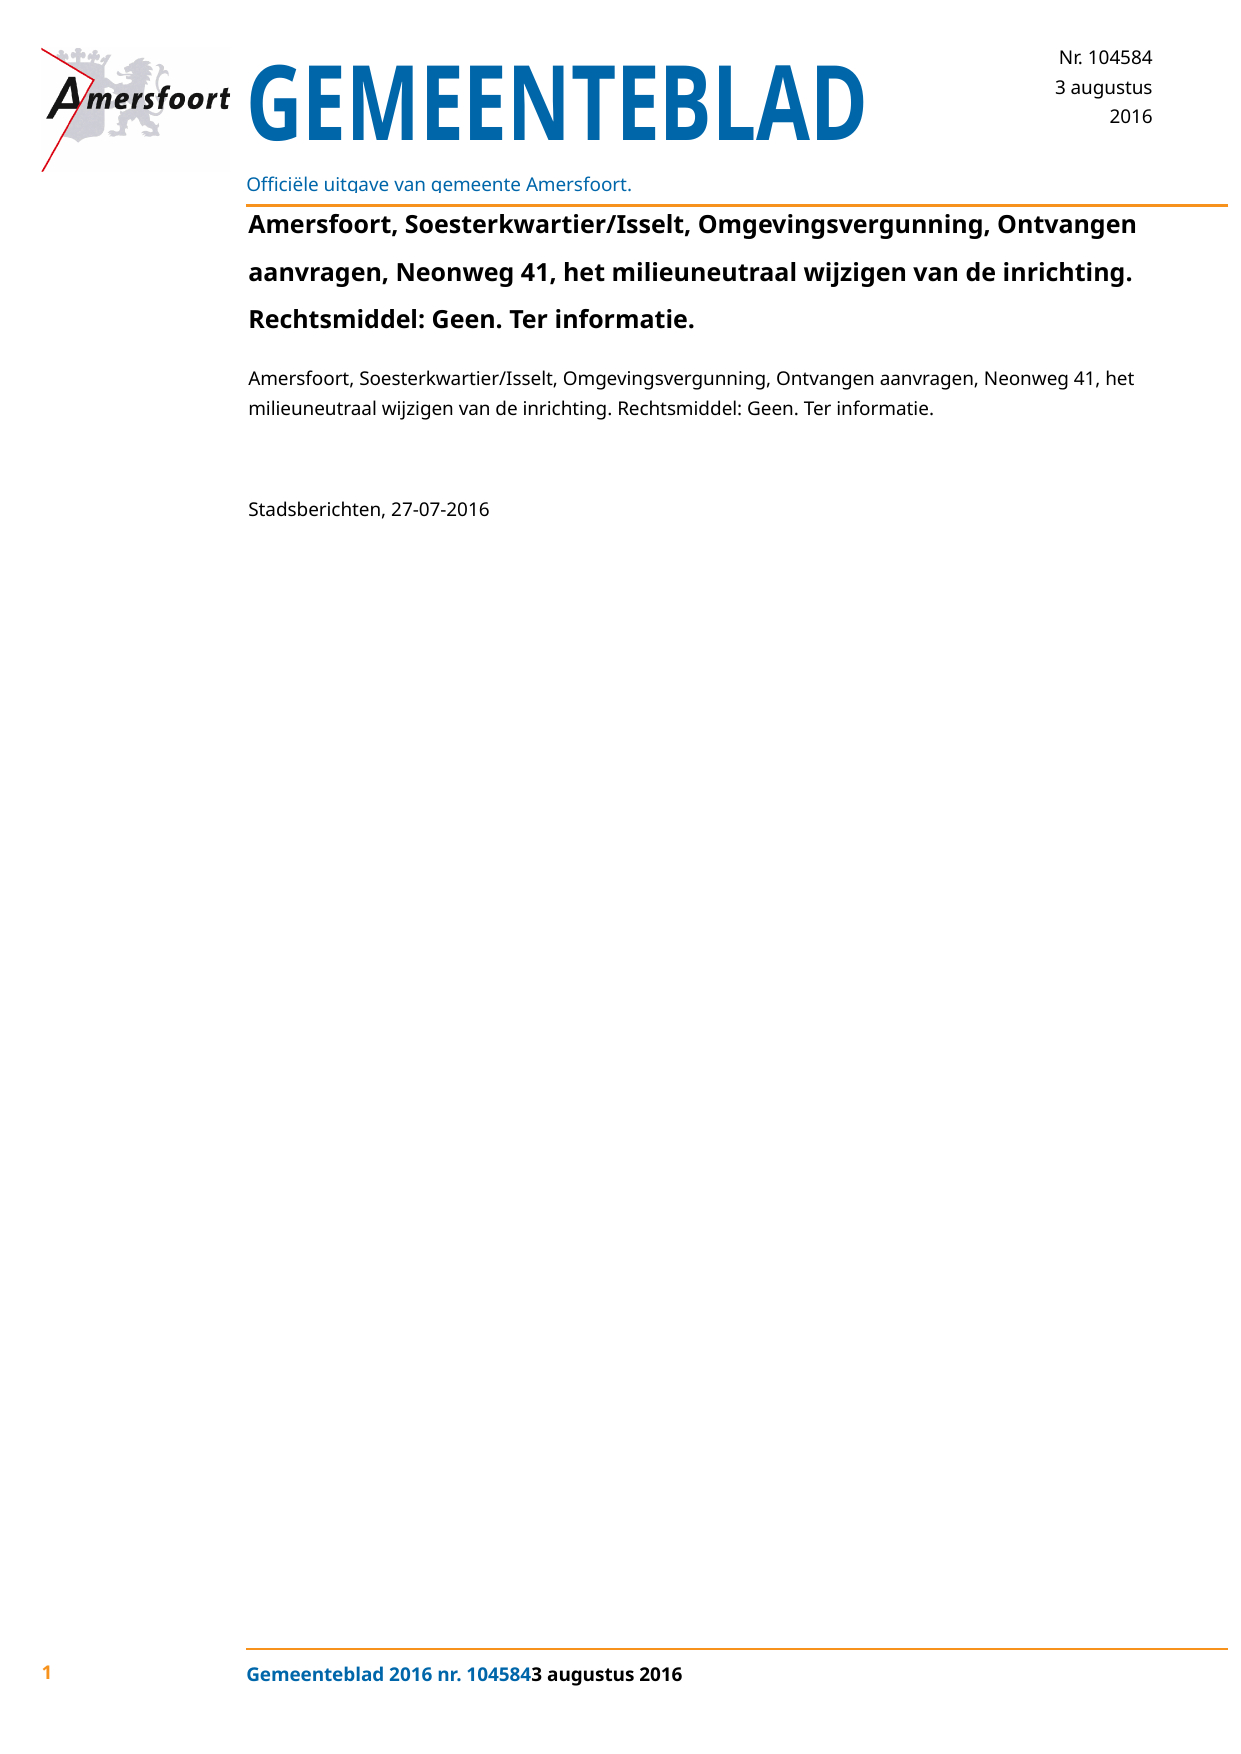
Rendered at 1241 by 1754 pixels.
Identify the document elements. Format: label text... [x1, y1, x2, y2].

text Amersfoort, Soesterkwartier/Isselt, Omgevingsvergunning, Ontvangen aanvragen, Neonweg 41, het milieuneutraal wijzigen van de inrichting. Rechtsmiddel: Geen. Ter informatie. [248, 207, 1152, 336]
text Stadsberichten, 27-07-2016 [248, 496, 1152, 522]
text Amersfoort, Soesterkwartier/Isselt, Omgevingsvergunning, Ontvangen aanvragen, Neonweg 41, het milieuneutraal wijzigen van de inrichting. Rechtsmiddel: Geen. Ter informatie. [248, 366, 1152, 421]
picture [41, 47, 231, 172]
